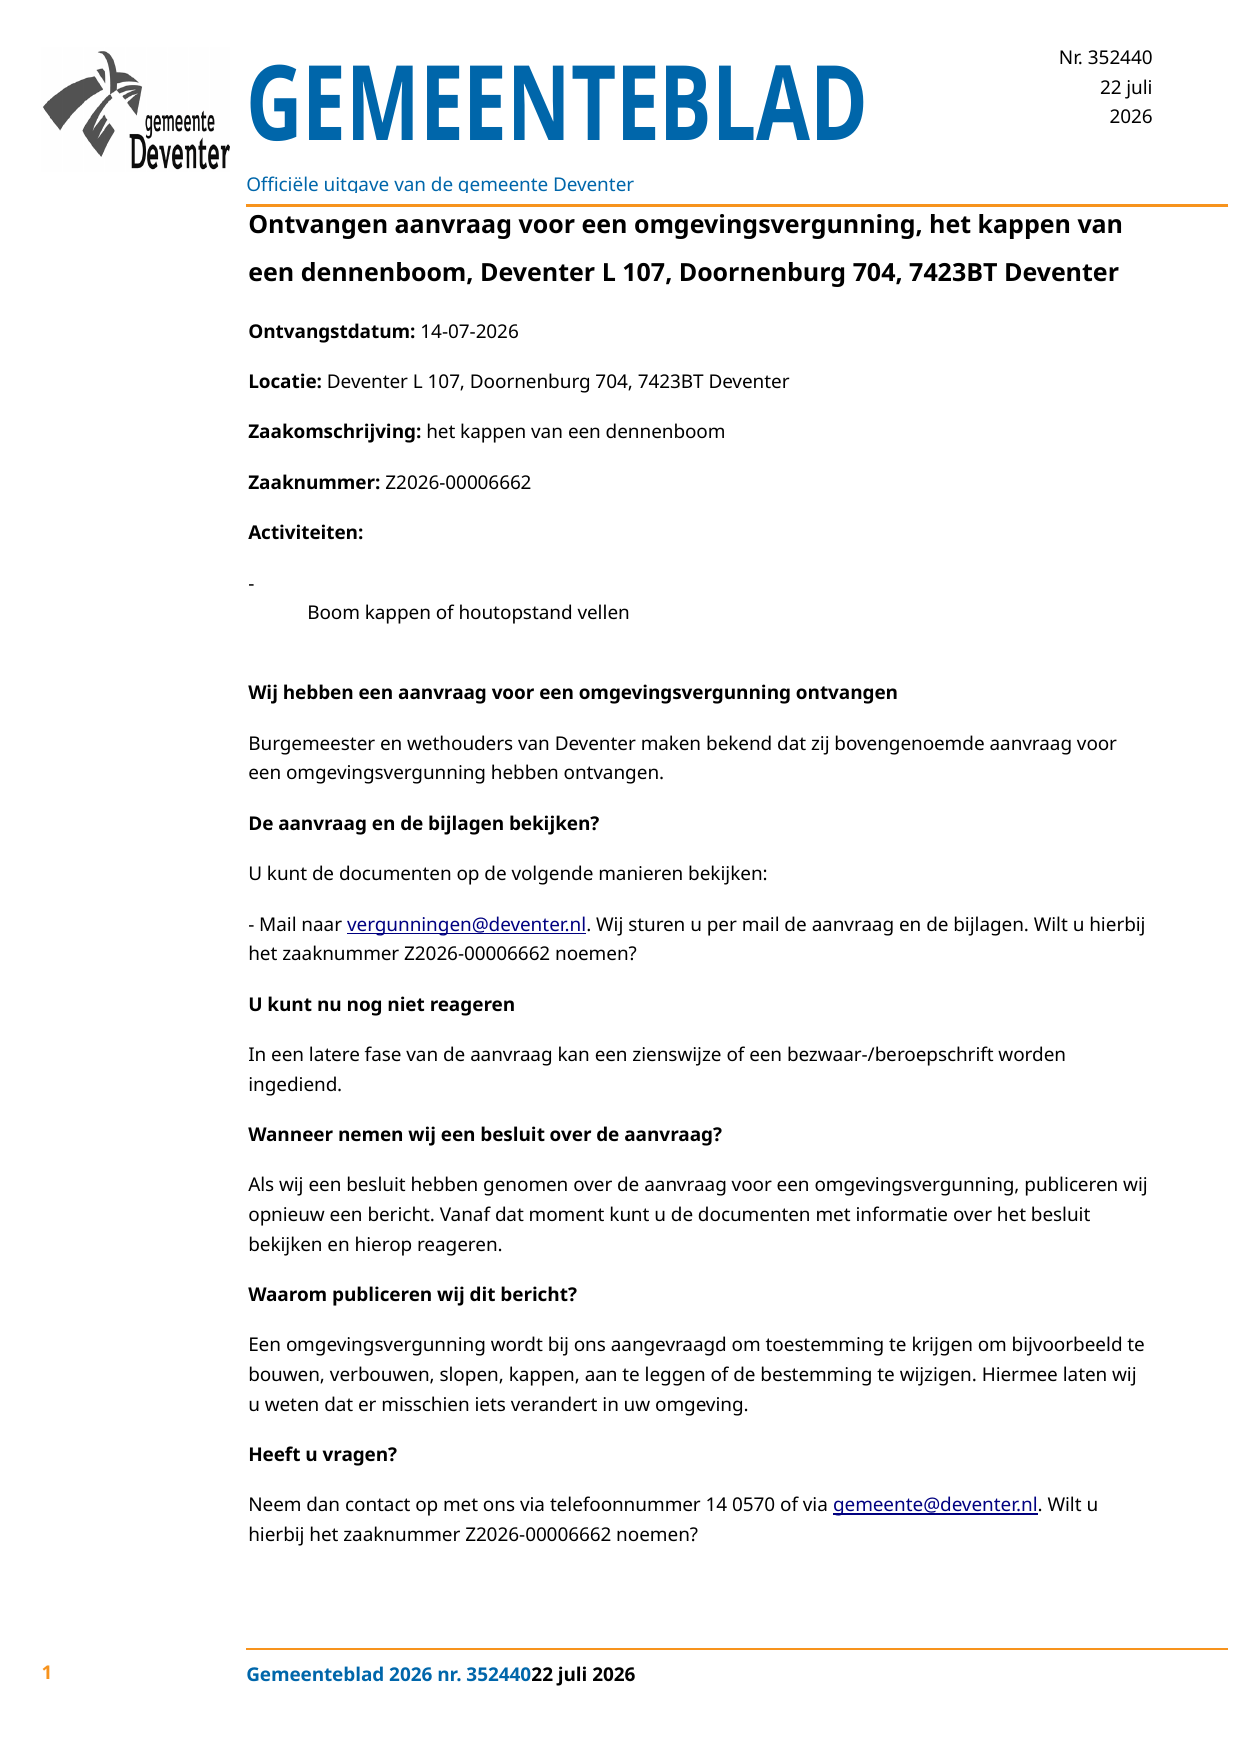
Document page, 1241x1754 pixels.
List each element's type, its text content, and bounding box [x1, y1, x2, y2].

text Ontvangen aanvraag voor een omgevingsvergunning, het kappen van een dennenboom, Deventer L 107, Doornenburg 704, 7423BT Deventer [248, 207, 1152, 288]
text - Mail naar vergunningen@deventer.nl. Wij sturen u per mail de aanvraag en de bijlagen. Wilt u hierbij het zaaknummer Z2026-00006662 noemen? [248, 911, 1152, 966]
text Ontvangstdatum: 14-07-2026 [248, 318, 1152, 344]
text Zaaknummer: Z2026-00006662 [248, 469, 1152, 495]
text Wij hebben een aanvraag voor een omgevingsvergunning ontvangen [248, 679, 1152, 705]
list Boom kappen of houtopstand vellen [248, 599, 1152, 625]
text Zaakomschrijving: het kappen van een dennenboom [248, 419, 1152, 444]
text Waarom publiceren wij dit bericht? [248, 1281, 1152, 1307]
text Neem dan contact op met ons via telefoonnummer 14 0570 of via gemeente@deventer.nl. Wilt u hierbij het zaaknummer Z2026-00006662 noemen? [248, 1492, 1152, 1547]
text U kunt nu nog niet reageren [248, 991, 1152, 1017]
text Als wij een besluit hebben genomen over de aanvraag voor een omgevingsvergunning, publiceren wij opnieuw een bericht. Vanaf dat moment kunt u de documenten met informatie over het besluit bekijken en hierop reageren. [248, 1172, 1152, 1257]
text U kunt de documenten op de volgende manieren bekijken: [248, 860, 1152, 886]
text Burgemeester en wethouders van Deventer maken bekend dat zij bovengenoemde aanvraag voor een omgevingsvergunning hebben ontvangen. [248, 730, 1152, 785]
text Locatie: Deventer L 107, Doornenburg 704, 7423BT Deventer [248, 368, 1152, 394]
text In een latere fase van de aanvraag kan een zienswijze of een bezwaar-/beroepschrift worden ingediend. [248, 1041, 1152, 1097]
text Activiteiten: [248, 519, 1152, 545]
picture [41, 47, 231, 172]
text Een omgevingsvergunning wordt bij ons aangevraagd om toestemming te krijgen om bijvoorbeeld te bouwen, verbouwen, slopen, kappen, aan te leggen of de bestemming te wijzigen. Hiermee laten wij u weten dat er misschien iets verandert in uw omgeving. [248, 1332, 1152, 1417]
text Heeft u vragen? [248, 1441, 1152, 1467]
text De aanvraag en de bijlagen bekijken? [248, 810, 1152, 836]
text Wanneer nemen wij een besluit over de aanvraag? [248, 1121, 1152, 1147]
